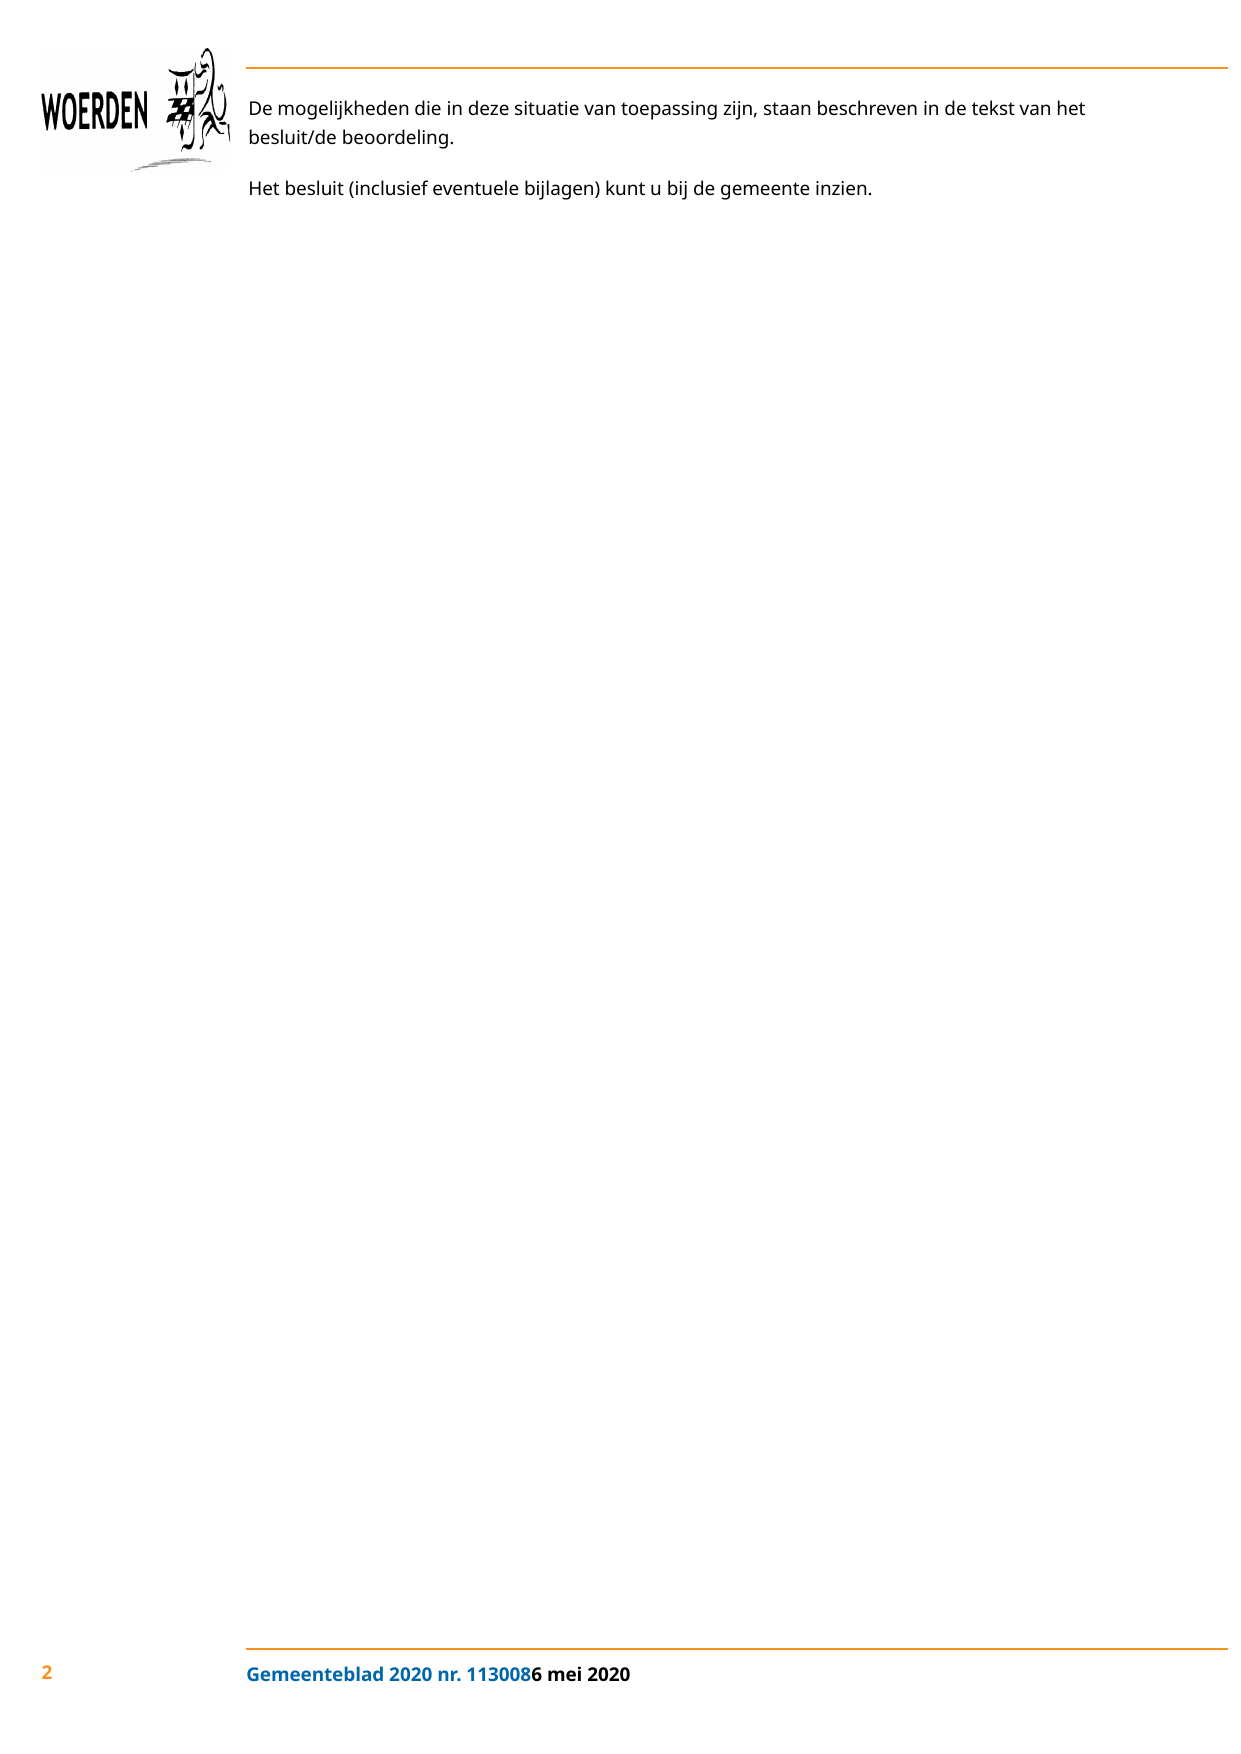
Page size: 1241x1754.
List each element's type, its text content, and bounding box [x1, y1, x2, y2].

picture [41, 47, 231, 172]
text De mogelijkheden die in deze situatie van toepassing zijn, staan beschreven in de tekst van het besluit/de beoordeling. [248, 95, 1152, 150]
text Het besluit (inclusief eventuele bijlagen) kunt u bij de gemeente inzien. [248, 175, 1152, 201]
